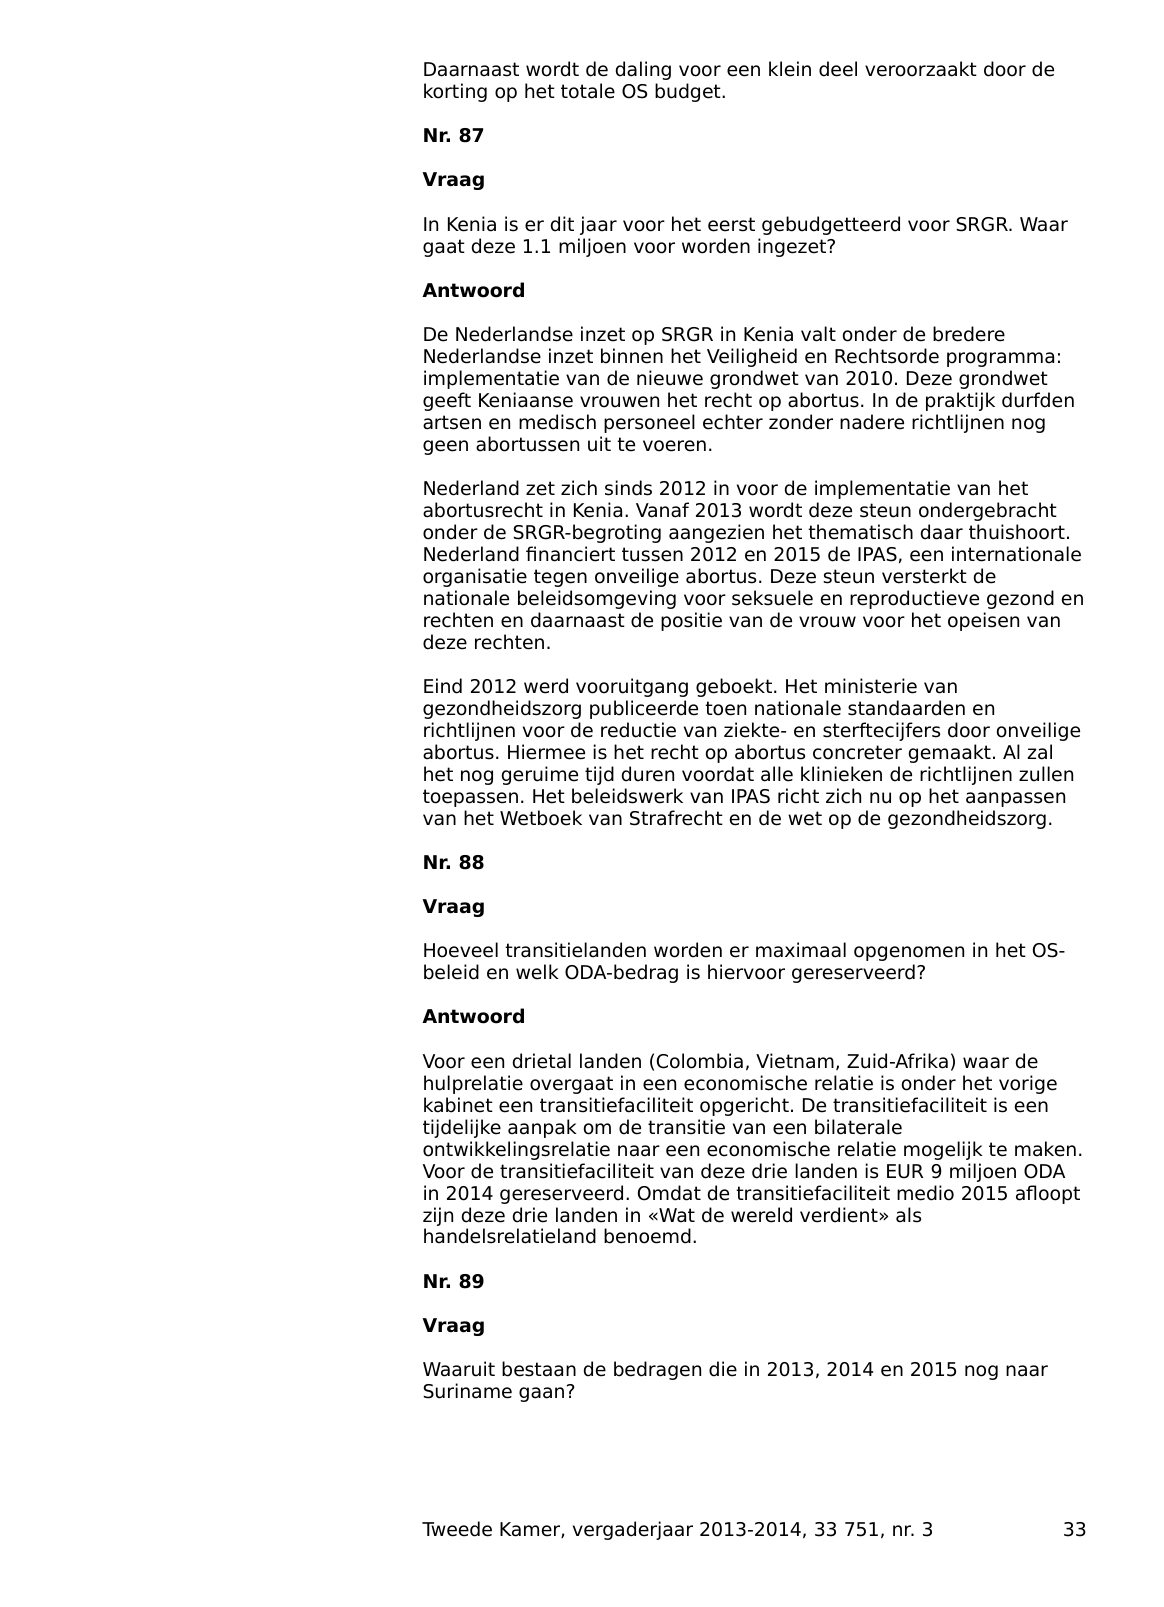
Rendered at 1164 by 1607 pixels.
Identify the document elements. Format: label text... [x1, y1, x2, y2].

subtitle Vraag [422, 1315, 1087, 1337]
subtitle Nr. 88 [422, 852, 1087, 874]
text Nederland zet zich sinds 2012 in voor de implementatie van het abortusrecht in Kenia. Vanaf 2013 wordt deze steun ondergebracht onder de SRGR-begroting aangezien het thematisch daar thuishoort. Nederland financiert tussen 2012 en 2015 de IPAS, een internationale organisatie tegen onveilige abortus. Deze steun versterkt de nationale beleidsomgeving voor seksuele en reproductieve gezond en rechten en daarnaast de positie van de vrouw voor het opeisen van deze rechten. [422, 478, 1087, 654]
subtitle Nr. 87 [422, 125, 1087, 147]
subtitle Antwoord [422, 1006, 1087, 1028]
subtitle Antwoord [422, 280, 1087, 302]
subtitle Vraag [422, 169, 1087, 191]
text Eind 2012 werd vooruitgang geboekt. Het ministerie van gezondheidszorg publiceerde toen nationale standaarden en richtlijnen voor de reductie van ziekte- en sterftecijfers door onveilige abortus. Hiermee is het recht op abortus concreter gemaakt. Al zal het nog geruime tijd duren voordat alle klinieken de richtlijnen zullen toepassen. Het beleidswerk van IPAS richt zich nu op het aanpassen van het Wetboek van Strafrecht en de wet op de gezondheidszorg. [422, 676, 1087, 830]
text Waaruit bestaan de bedragen die in 2013, 2014 en 2015 nog naar Suriname gaan? [422, 1359, 1087, 1403]
subtitle Nr. 89 [422, 1271, 1087, 1293]
text Daarnaast wordt de daling voor een klein deel veroorzaakt door de korting op het totale OS budget. [422, 59, 1087, 103]
subtitle Vraag [422, 896, 1087, 918]
text Hoeveel transitielanden worden er maximaal opgenomen in het OS-beleid en welk ODA-bedrag is hiervoor gereserveerd? [422, 940, 1087, 984]
text De Nederlandse inzet op SRGR in Kenia valt onder de bredere Nederlandse inzet binnen het Veiligheid en Rechtsorde programma: implementatie van de nieuwe grondwet van 2010. Deze grondwet geeft Keniaanse vrouwen het recht op abortus. In de praktijk durfden artsen en medisch personeel echter zonder nadere richtlijnen nog geen abortussen uit te voeren. [422, 324, 1087, 456]
text Voor een drietal landen (Colombia, Vietnam, Zuid-Afrika) waar de hulprelatie overgaat in een economische relatie is onder het vorige kabinet een transitiefaciliteit opgericht. De transitiefaciliteit is een tijdelijke aanpak om de transitie van een bilaterale ontwikkelingsrelatie naar een economische relatie mogelijk te maken. Voor de transitiefaciliteit van deze drie landen is EUR 9 miljoen ODA in 2014 gereserveerd. Omdat de transitiefaciliteit medio 2015 afloopt zijn deze drie landen in «Wat de wereld verdient» als handelsrelatieland benoemd. [422, 1051, 1087, 1248]
text In Kenia is er dit jaar voor het eerst gebudgetteerd voor SRGR. Waar gaat deze 1.1 miljoen voor worden ingezet? [422, 213, 1087, 257]
